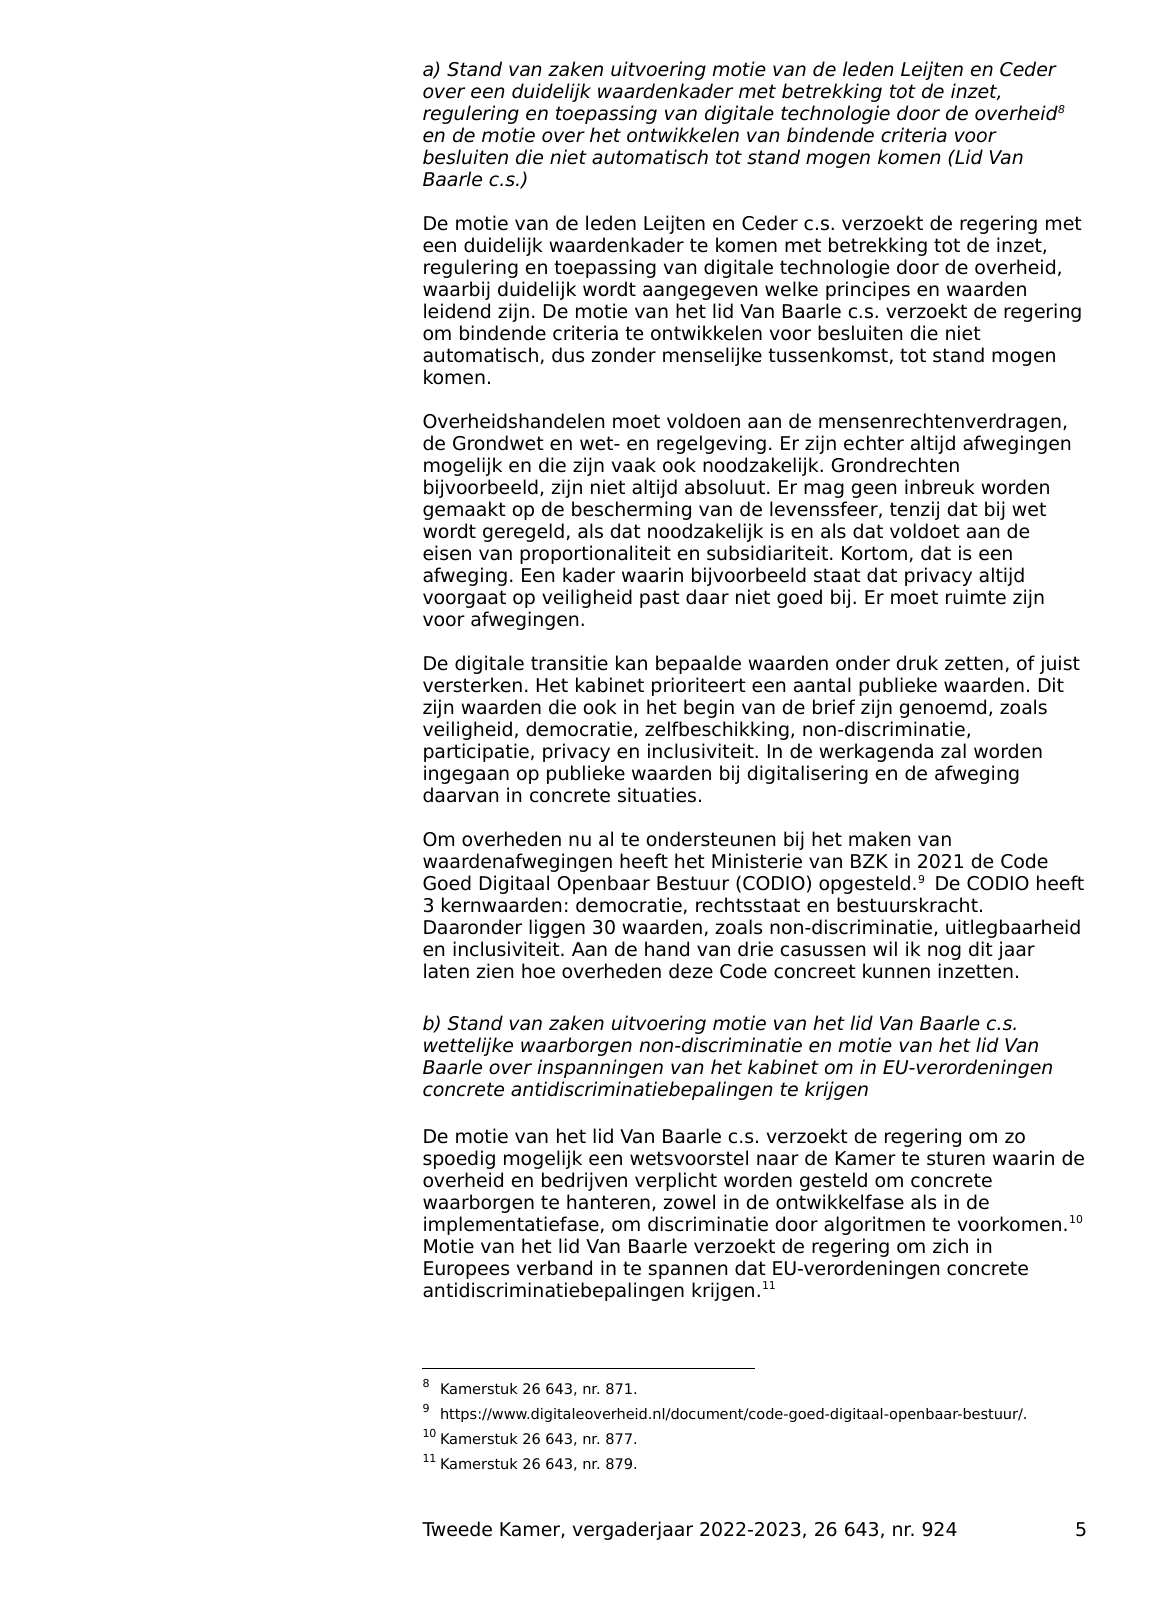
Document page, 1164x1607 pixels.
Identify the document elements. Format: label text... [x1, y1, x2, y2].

text Kamerstuk 26 643, nr. 879. [422, 1452, 1087, 1474]
text De motie van het lid Van Baarle c.s. verzoekt de regering om zo spoedig mogelijk een wetsvoorstel naar de Kamer te sturen waarin de overheid en bedrijven verplicht worden gesteld om concrete waarborgen te hanteren, zowel in de ontwikkelfase als in de implementatiefase, om discriminatie door algoritmen te voorkomen. Motie van het lid Van Baarle verzoekt de regering om zich in Europees verband in te spannen dat EU-verordeningen concrete antidiscriminatiebepalingen krijgen. [422, 1126, 1087, 1302]
text Kamerstuk 26 643, nr. 871. [422, 1377, 1087, 1399]
text https://www.digitaleoverheid.nl/document/code-goed-digitaal-openbaar-bestuur/. [422, 1402, 1087, 1424]
subtitle b) Stand van zaken uitvoering motie van het lid Van Baarle c.s. wettelijke waarborgen non-discriminatie en motie van het lid Van Baarle over inspanningen van het kabinet om in EU-verordeningen concrete antidiscriminatiebepalingen te krijgen [422, 1013, 1087, 1101]
text Kamerstuk 26 643, nr. 877. [422, 1427, 1087, 1449]
text De digitale transitie kan bepaalde waarden onder druk zetten, of juist versterken. Het kabinet prioriteert een aantal publieke waarden. Dit zijn waarden die ook in het begin van de brief zijn genoemd, zoals veiligheid, democratie, zelfbeschikking, non-discriminatie, participatie, privacy en inclusiviteit. In de werkagenda zal worden ingegaan op publieke waarden bij digitalisering en de afweging daarvan in concrete situaties. [422, 653, 1087, 807]
text Overheidshandelen moet voldoen aan de mensenrechtenverdragen, de Grondwet en wet- en regelgeving. Er zijn echter altijd afwegingen mogelijk en die zijn vaak ook noodzakelijk. Grondrechten bijvoorbeeld, zijn niet altijd absoluut. Er mag geen inbreuk worden gemaakt op de bescherming van de levenssfeer, tenzij dat bij wet wordt geregeld, als dat noodzakelijk is en als dat voldoet aan de eisen van proportionaliteit en subsidiariteit. Kortom, dat is een afweging. Een kader waarin bijvoorbeeld staat dat privacy altijd voorgaat op veiligheid past daar niet goed bij. Er moet ruimte zijn voor afwegingen. [422, 411, 1087, 631]
text De motie van de leden Leijten en Ceder c.s. verzoekt de regering met een duidelijk waardenkader te komen met betrekking tot de inzet, regulering en toepassing van digitale technologie door de overheid, waarbij duidelijk wordt aangegeven welke principes en waarden leidend zijn. De motie van het lid Van Baarle c.s. verzoekt de regering om bindende criteria te ontwikkelen voor besluiten die niet automatisch, dus zonder menselijke tussenkomst, tot stand mogen komen. [422, 213, 1087, 389]
text Om overheden nu al te ondersteunen bij het maken van waardenafwegingen heeft het Ministerie van BZK in 2021 de Code Goed Digitaal Openbaar Bestuur (CODIO) opgesteld. De CODIO heeft 3 kernwaarden: democratie, rechtsstaat en bestuurskracht. Daaronder liggen 30 waarden, zoals non-discriminatie, uitlegbaarheid en inclusiviteit. Aan de hand van drie casussen wil ik nog dit jaar laten zien hoe overheden deze Code concreet kunnen inzetten. [422, 829, 1087, 983]
subtitle a) Stand van zaken uitvoering motie van de leden Leijten en Ceder over een duidelijk waardenkader met betrekking tot de inzet, regulering en toepassing van digitale technologie door de overheid en de motie over het ontwikkelen van bindende criteria voor besluiten die niet automatisch tot stand mogen komen (Lid Van Baarle c.s.) [422, 59, 1087, 191]
